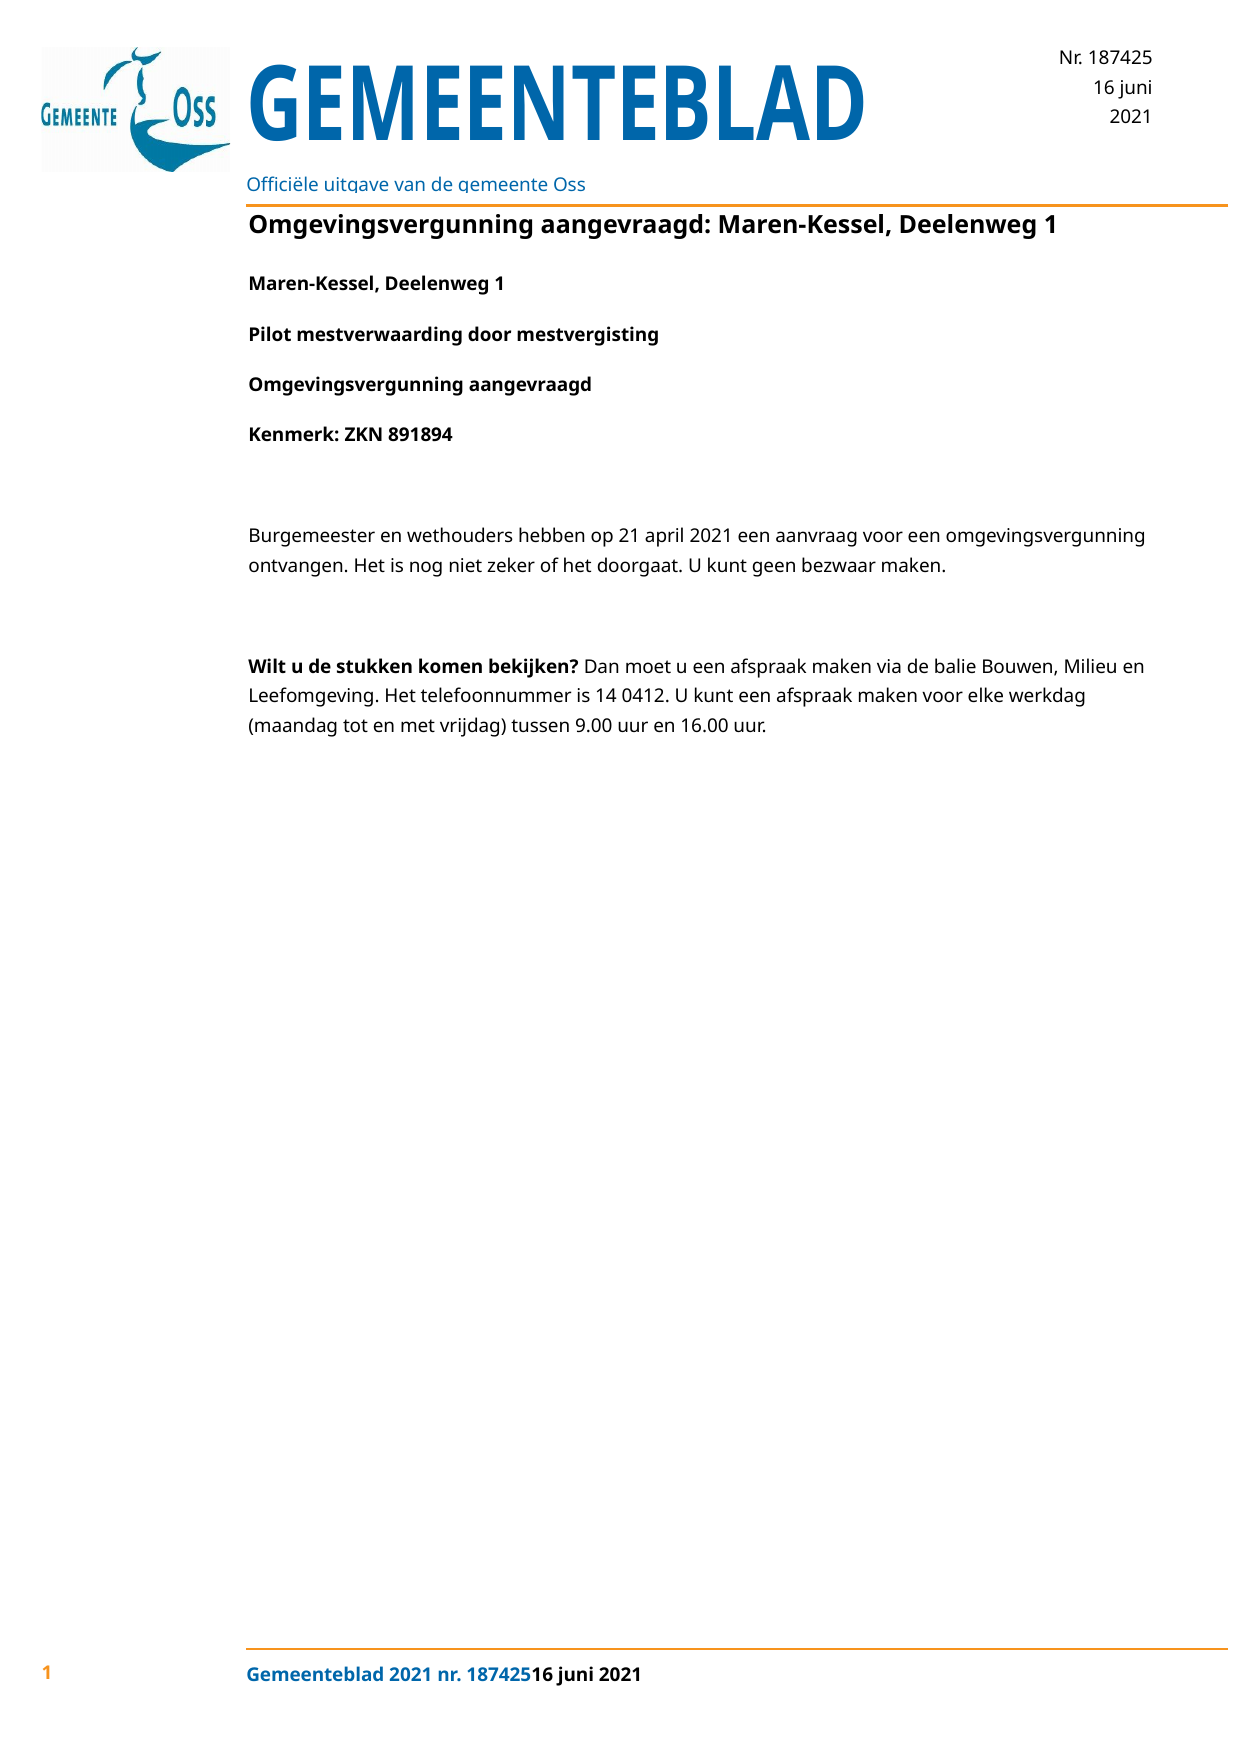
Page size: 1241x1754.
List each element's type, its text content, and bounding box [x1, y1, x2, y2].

text Omgevingsvergunning aangevraagd: Maren-Kessel, Deelenweg 1 [248, 207, 1152, 241]
text Burgemeester en wethouders hebben op 21 april 2021 een aanvraag voor een omgevingsvergunning ontvangen. Het is nog niet zeker of het doorgaat. U kunt geen bezwaar maken. [248, 522, 1152, 578]
text Wilt u de stukken komen bekijken? Dan moet u een afspraak maken via de balie Bouwen, Milieu en Leefomgeving. Het telefoonnummer is 14 0412. U kunt een afspraak maken voor elke werkdag (maandag tot en met vrijdag) tussen 9.00 uur en 16.00 uur. [248, 653, 1152, 738]
text Pilot mestverwaarding door mestvergisting [248, 321, 1152, 346]
picture [41, 47, 231, 172]
text Omgevingsvergunning aangevraagd [248, 371, 1152, 397]
text Maren-Kessel, Deelenweg 1 [248, 270, 1152, 296]
text Kenmerk: ZKN 891894 [248, 422, 1152, 447]
